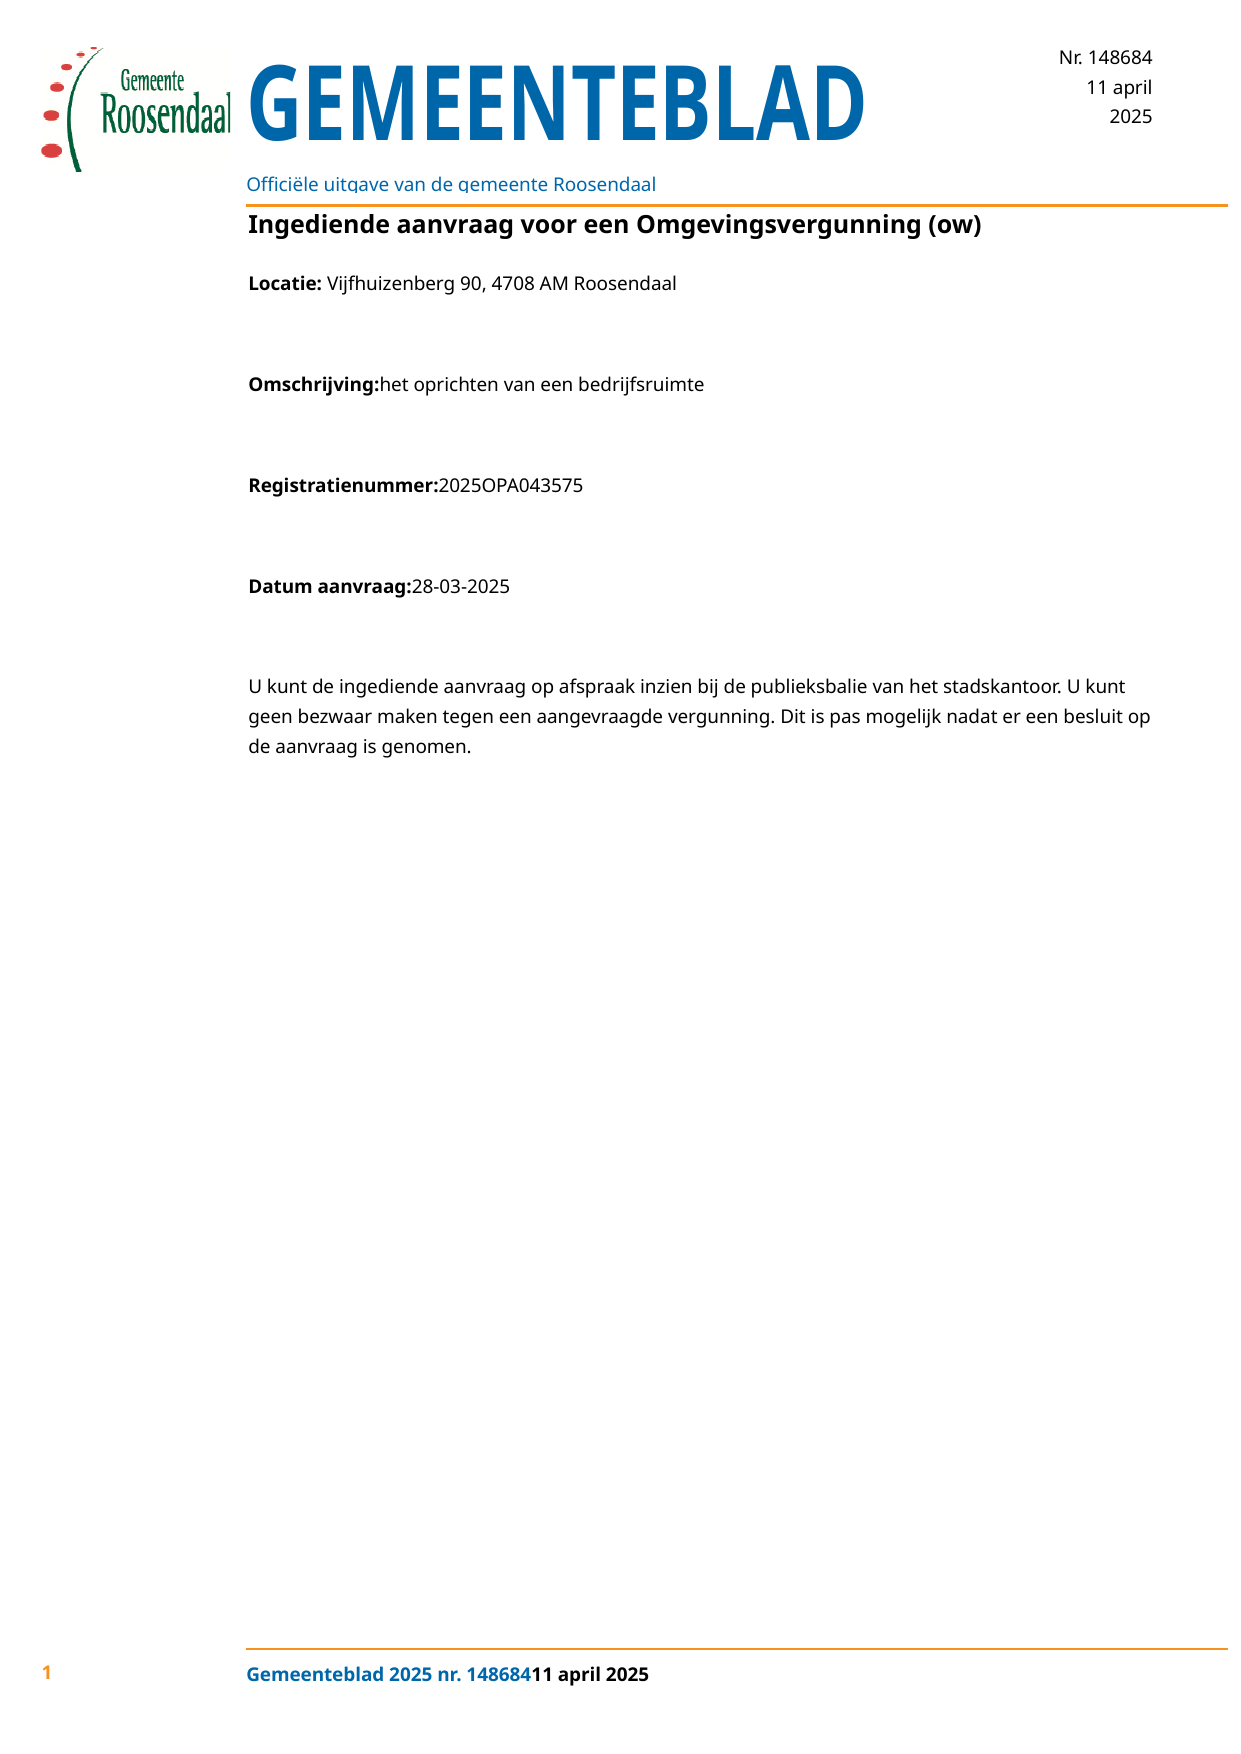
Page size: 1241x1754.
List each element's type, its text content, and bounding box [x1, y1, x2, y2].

text Registratienummer:2025OPA043575 [248, 472, 1152, 498]
text U kunt de ingediende aanvraag op afspraak inzien bij de publieksbalie van het stadskantoor. U kunt geen bezwaar maken tegen een aangevraagde vergunning. Dit is pas mogelijk nadat er een besluit op de aanvraag is genomen. [248, 674, 1152, 758]
text Locatie: Vijfhuizenberg 90, 4708 AM Roosendaal [248, 270, 1152, 296]
text Ingediende aanvraag voor een Omgevingsvergunning (ow) [248, 207, 1152, 241]
text Omschrijving:het oprichten van een bedrijfsruimte [248, 371, 1152, 397]
picture [41, 47, 231, 172]
text Datum aanvraag:28-03-2025 [248, 573, 1152, 598]
